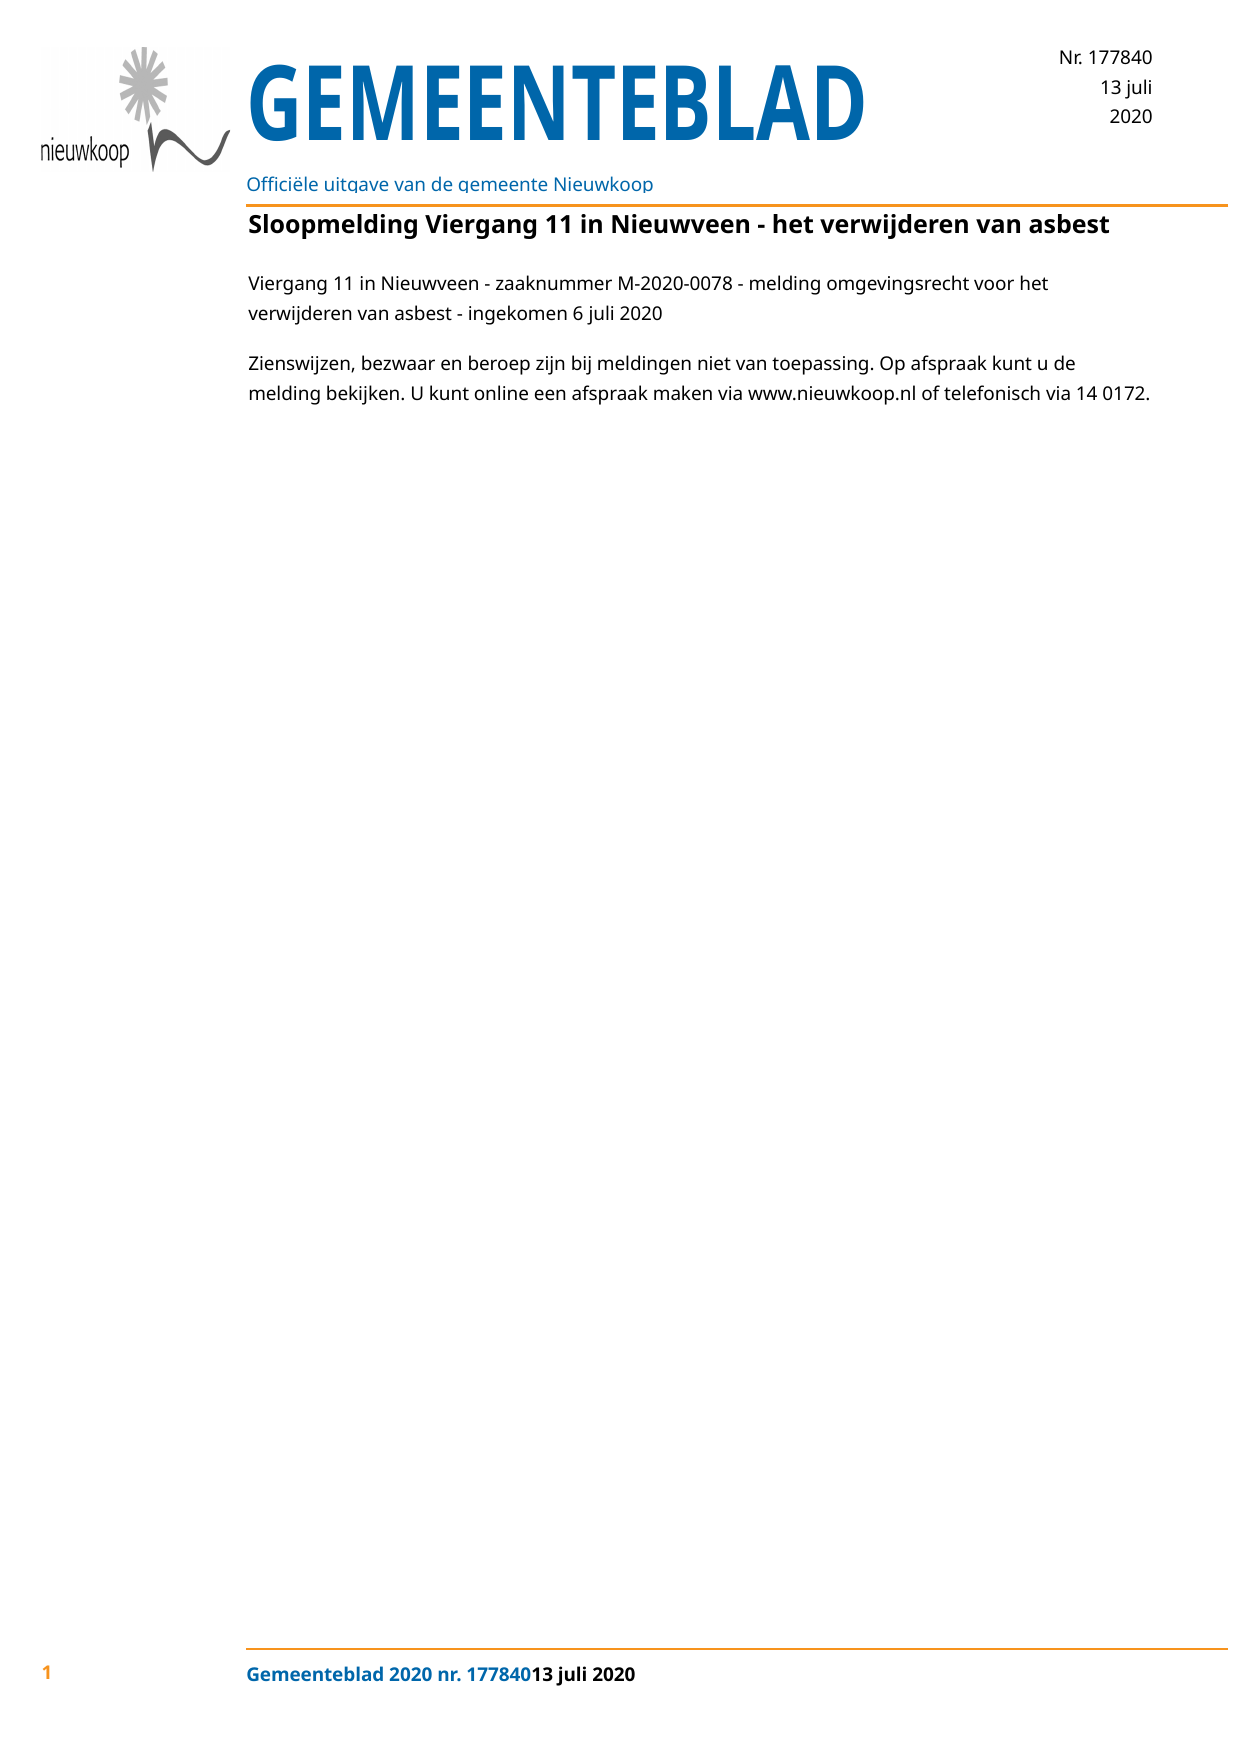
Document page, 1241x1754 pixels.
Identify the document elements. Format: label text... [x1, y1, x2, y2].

text Sloopmelding Viergang 11 in Nieuwveen - het verwijderen van asbest [248, 207, 1152, 241]
picture [41, 47, 231, 172]
text Viergang 11 in Nieuwveen - zaaknummer M-2020-0078 - melding omgevingsrecht voor het verwijderen van asbest - ingekomen 6 juli 2020 [248, 270, 1152, 326]
text Zienswijzen, bezwaar en beroep zijn bij meldingen niet van toepassing. Op afspraak kunt u de melding bekijken. U kunt online een afspraak maken via www.nieuwkoop.nl of telefonisch via 14 0172. [248, 350, 1152, 406]
